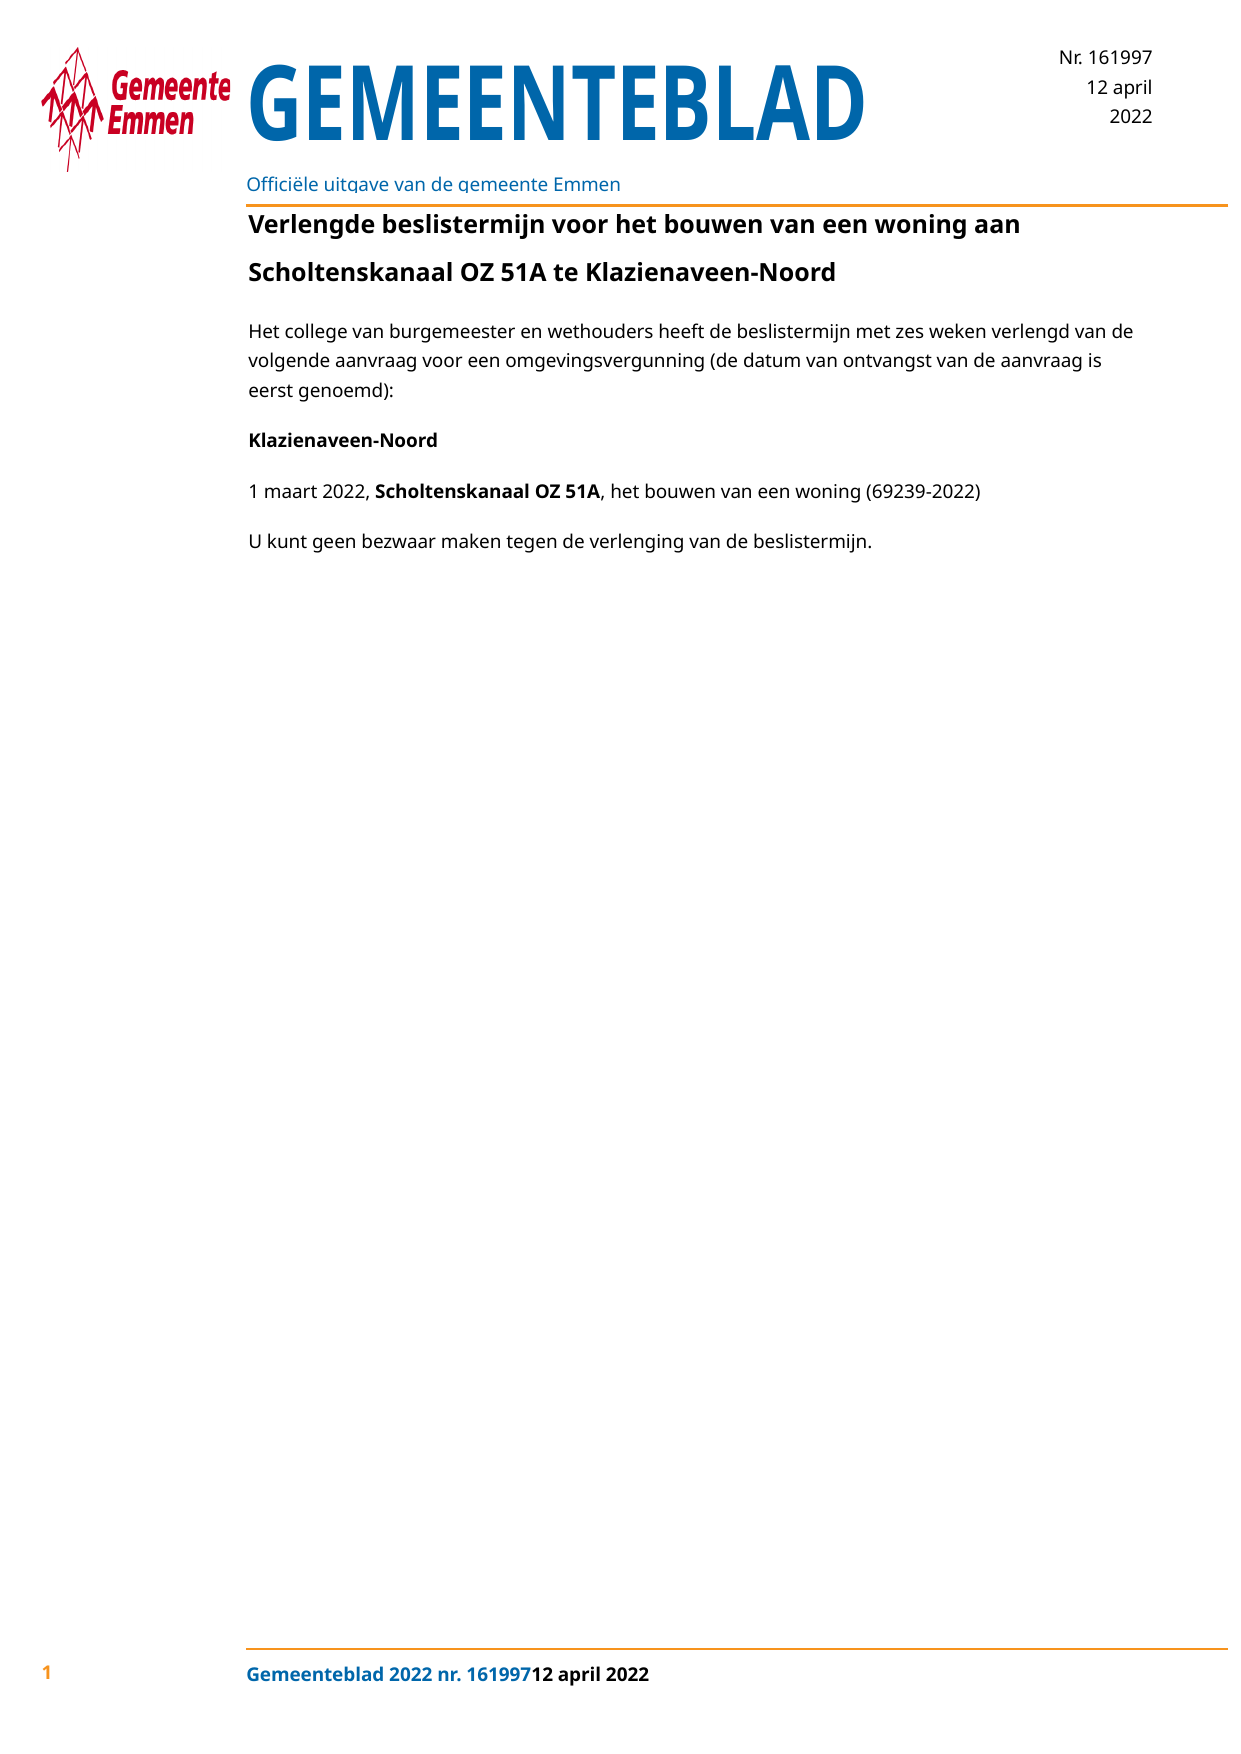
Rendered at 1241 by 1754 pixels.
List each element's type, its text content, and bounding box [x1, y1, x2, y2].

text Verlengde beslistermijn voor het bouwen van een woning aan Scholtenskanaal OZ 51A te Klazienaveen-Noord [248, 207, 1152, 288]
text Klazienaveen-Noord [248, 427, 1152, 453]
text U kunt geen bezwaar maken tegen de verlenging van de beslistermijn. [248, 528, 1152, 554]
text Het college van burgemeester en wethouders heeft de beslistermijn met zes weken verlengd van de volgende aanvraag voor een omgevingsvergunning (de datum van ontvangst van de aanvraag is eerst genoemd): [248, 318, 1152, 403]
text 1 maart 2022, Scholtenskanaal OZ 51A, het bouwen van een woning (69239-2022) [248, 478, 1152, 504]
picture [41, 47, 231, 172]
